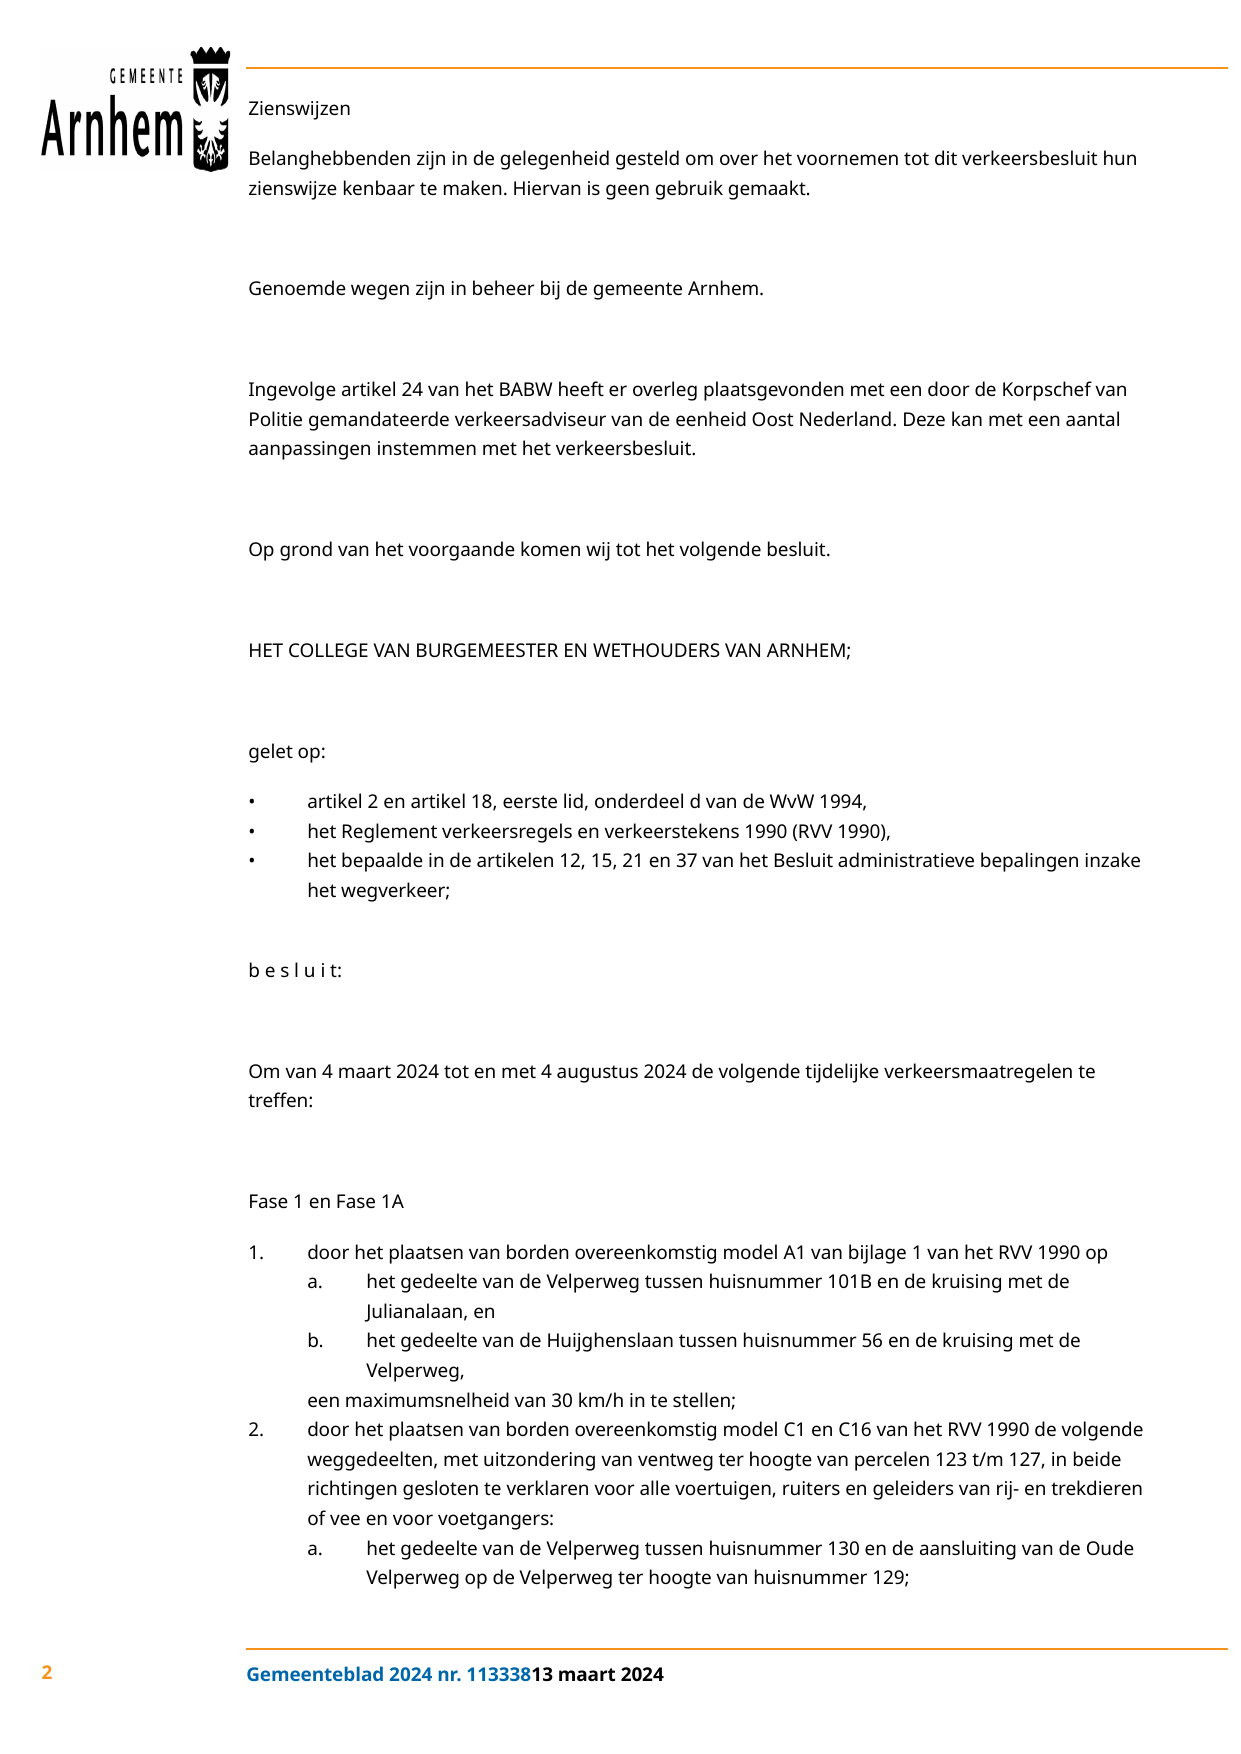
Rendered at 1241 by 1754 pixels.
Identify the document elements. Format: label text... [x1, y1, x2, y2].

list door het plaatsen van borden overeenkomstig model A1 van bijlage 1 van het RVV 1990 op [248, 1239, 1152, 1265]
list het gedeelte van de Velperweg tussen huisnummer 130 en de aansluiting van de Oude Velperweg op de Velperweg ter hoogte van huisnummer 129; [307, 1535, 1152, 1590]
list het gedeelte van de Velperweg tussen huisnummer 101B en de kruising met de Julianalaan, en [307, 1268, 1152, 1324]
text Genoemde wegen zijn in beheer bij de gemeente Arnhem. [248, 276, 1152, 301]
text Om van 4 maart 2024 tot en met 4 augustus 2024 de volgende tijdelijke verkeersmaatregelen te treffen: [248, 1058, 1152, 1113]
list door het plaatsen van borden overeenkomstig model C1 en C16 van het RVV 1990 de volgende weggedeelten, met uitzondering van ventweg ter hoogte van percelen 123 t/m 127, in beide richtingen gesloten te verklaren voor alle voertuigen, ruiters en geleiders van rij- en trekdieren of vee en voor voetgangers: [248, 1416, 1152, 1531]
text Op grond van het voorgaande komen wij tot het volgende besluit. [248, 536, 1152, 562]
text gelet op: [248, 738, 1152, 764]
list artikel 2 en artikel 18, eerste lid, onderdeel d van de WvW 1994, [248, 788, 1152, 814]
text Zienswijzen [248, 95, 1152, 121]
text Belanghebbenden zijn in de gelegenheid gesteld om over het voornemen tot dit verkeersbesluit hun zienswijze kenbaar te maken. Hiervan is geen gebruik gemaakt. [248, 145, 1152, 201]
list het bepaalde in de artikelen 12, 15, 21 en 37 van het Besluit administratieve bepalingen inzake het wegverkeer; [248, 848, 1152, 903]
list een maximumsnelheid van 30 km/h in te stellen; [248, 1387, 1152, 1413]
text HET COLLEGE VAN BURGEMEESTER EN WETHOUDERS VAN ARNHEM; [248, 637, 1152, 663]
picture [41, 47, 231, 172]
list het gedeelte van de Huijghenslaan tussen huisnummer 56 en de kruising met de Velperweg, [307, 1328, 1152, 1383]
text b e s l u i t: [248, 957, 1152, 983]
list het Reglement verkeersregels en verkeerstekens 1990 (RVV 1990), [248, 818, 1152, 844]
text Ingevolge artikel 24 van het BABW heeft er overleg plaatsgevonden met een door de Korpschef van Politie gemandateerde verkeersadviseur van de eenheid Oost Nederland. Deze kan met een aantal aanpassingen instemmen met het verkeersbesluit. [248, 376, 1152, 461]
text Fase 1 en Fase 1A [248, 1188, 1152, 1214]
